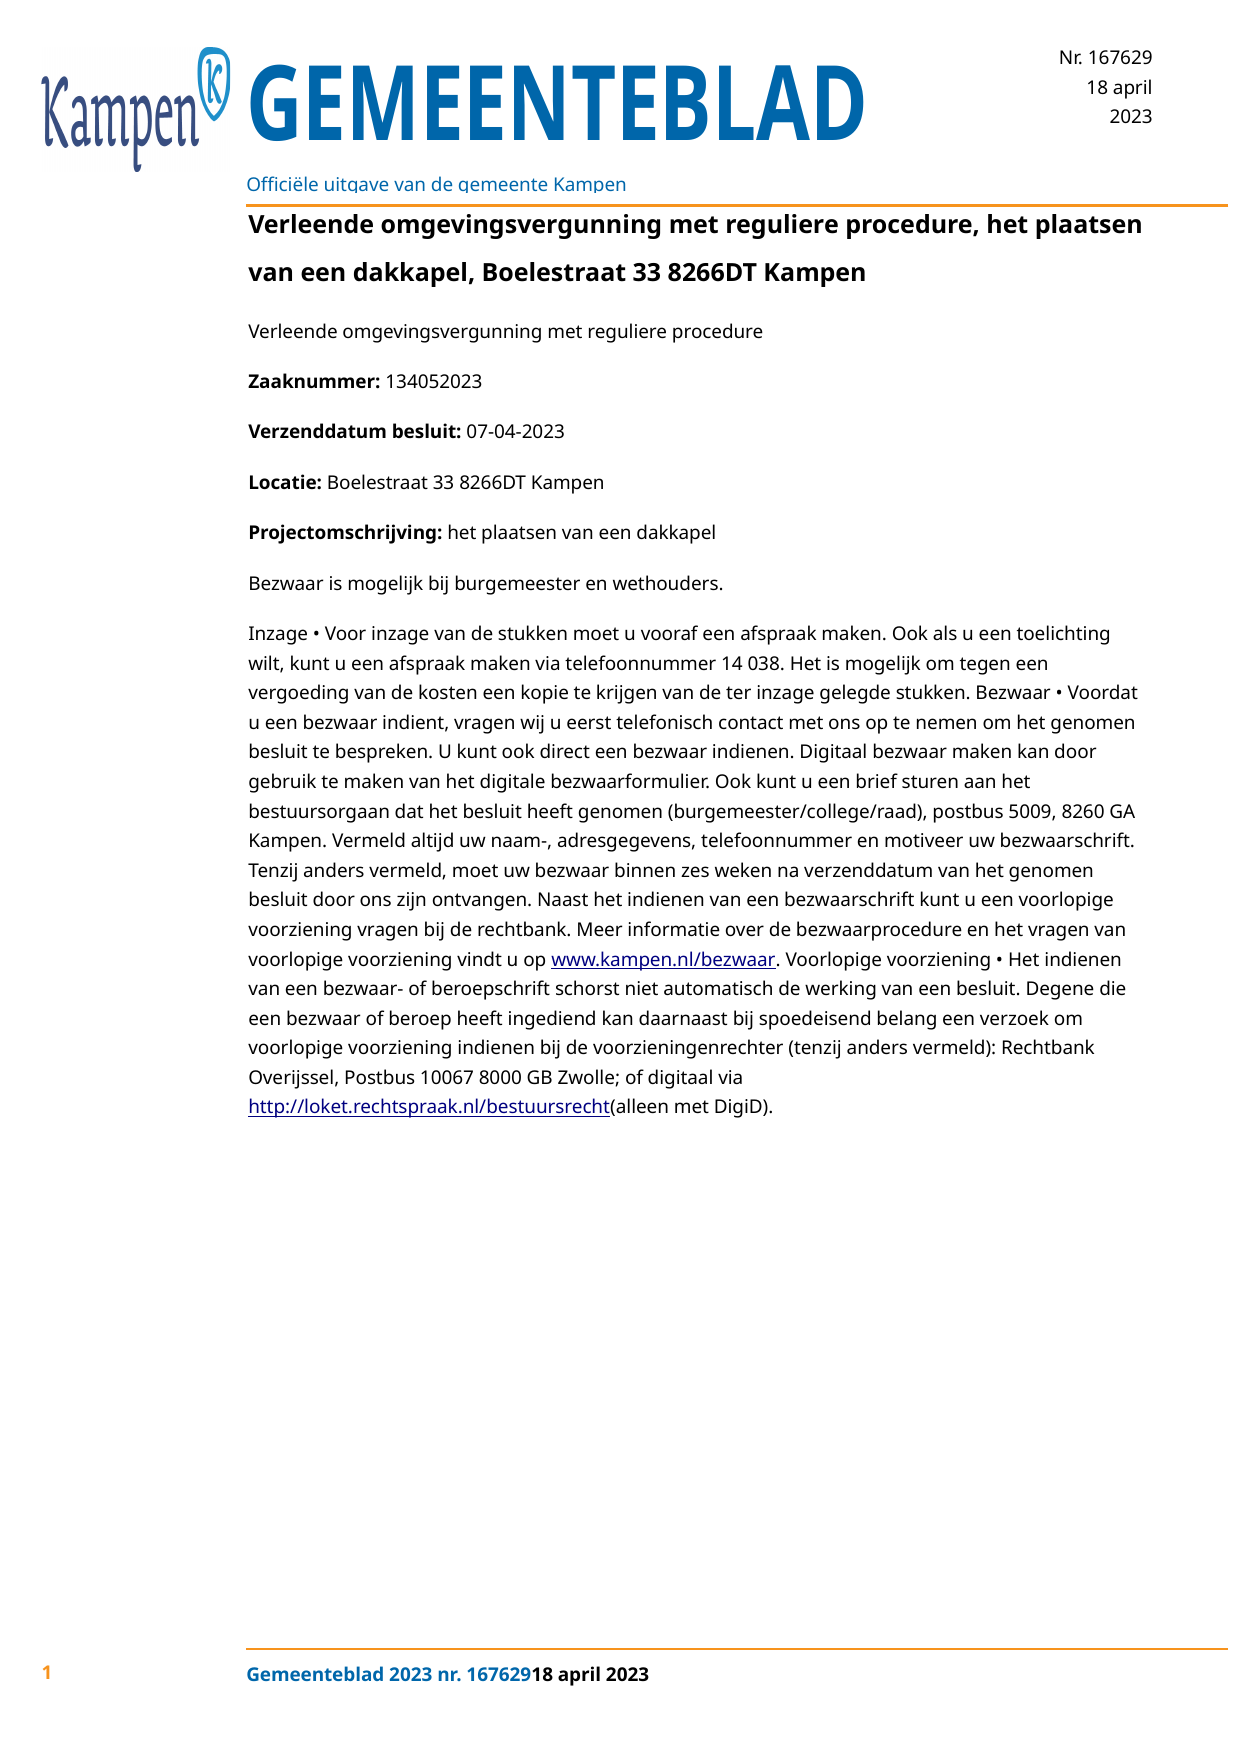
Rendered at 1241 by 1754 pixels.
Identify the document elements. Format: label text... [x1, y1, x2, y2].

text Projectomschrijving: het plaatsen van een dakkapel [248, 519, 1152, 545]
text Locatie: Boelestraat 33 8266DT Kampen [248, 469, 1152, 495]
text Verleende omgevingsvergunning met reguliere procedure, het plaatsen van een dakkapel, Boelestraat 33 8266DT Kampen [248, 207, 1152, 288]
picture [41, 47, 231, 172]
text Verleende omgevingsvergunning met reguliere procedure [248, 318, 1152, 344]
text Verzenddatum besluit: 07-04-2023 [248, 419, 1152, 444]
text Bezwaar is mogelijk bij burgemeester en wethouders. [248, 570, 1152, 596]
text Zaaknummer: 134052023 [248, 368, 1152, 394]
text Inzage • Voor inzage van de stukken moet u vooraf een afspraak maken. Ook als u een toelichting wilt, kunt u een afspraak maken via telefoonnummer 14 038. Het is mogelijk om tegen een vergoeding van de kosten een kopie te krijgen van de ter inzage gelegde stukken. Bezwaar • Voordat u een bezwaar indient, vragen wij u eerst telefonisch contact met ons op te nemen om het genomen besluit te bespreken. U kunt ook direct een bezwaar indienen. Digitaal bezwaar maken kan door gebruik te maken van het digitale bezwaarformulier. Ook kunt u een brief sturen aan het bestuursorgaan dat het besluit heeft genomen (burgemeester/college/raad), postbus 5009, 8260 GA Kampen. Vermeld altijd uw naam-, adresgegevens, telefoonnummer en motiveer uw bezwaarschrift. Tenzij anders vermeld, moet uw bezwaar binnen zes weken na verzenddatum van het genomen besluit door ons zijn ontvangen. Naast het indienen van een bezwaarschrift kunt u een voorlopige voorziening vragen bij de rechtbank. Meer informatie over de bezwaarprocedure en het vragen van voorlopige voorziening vindt u op www.kampen.nl/bezwaar. Voorlopige voorziening • Het indienen van een bezwaar- of beroepschrift schorst niet automatisch de werking van een besluit. Degene die een bezwaar of beroep heeft ingediend kan daarnaast bij spoedeisend belang een verzoek om voorlopige voorziening indienen bij de voorzieningenrechter (tenzij anders vermeld): Rechtbank Overijssel, Postbus 10067 8000 GB Zwolle; of digitaal via http://loket.rechtspraak.nl/bestuursrecht(alleen met DigiD). [248, 620, 1152, 1119]
